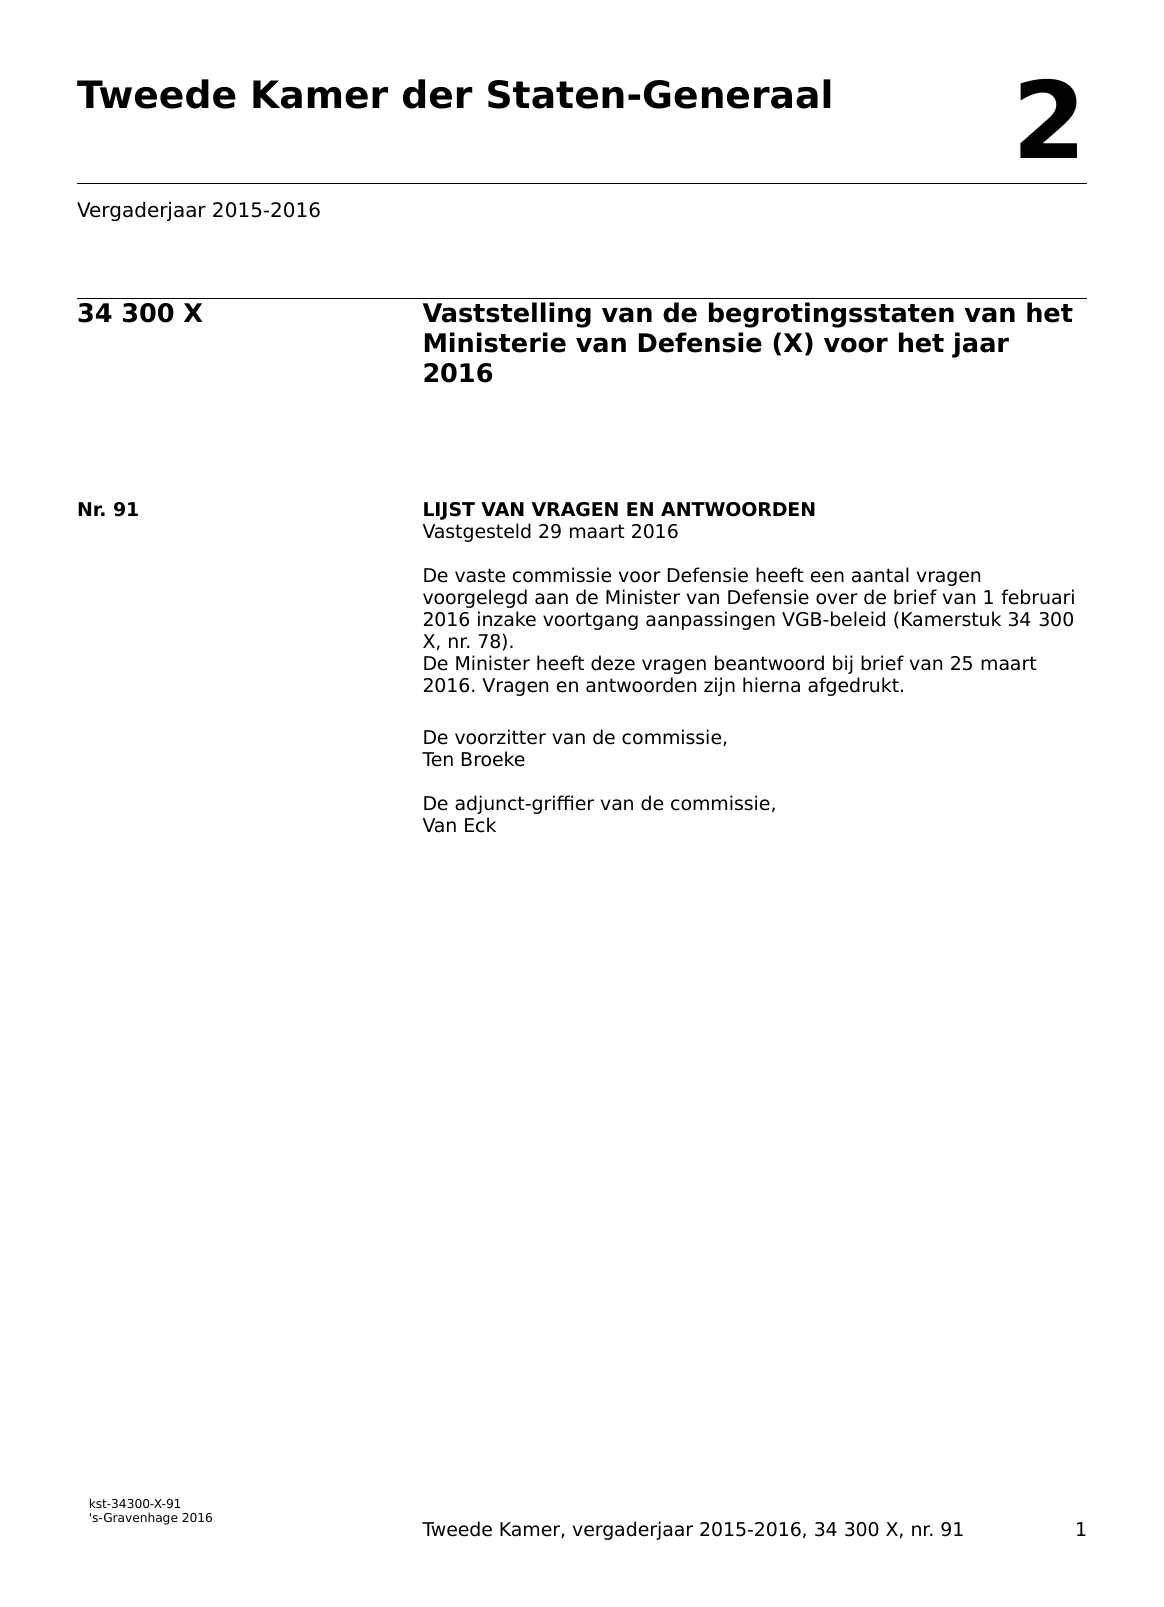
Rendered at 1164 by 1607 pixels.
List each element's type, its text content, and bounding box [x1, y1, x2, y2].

text De adjunct-griffier van de commissie, Van Eck [422, 793, 1087, 837]
text De vaste commissie voor Defensie heeft een aantal vragen voorgelegd aan de Minister van Defensie over de brief van 1 februari 2016 inzake voortgang aanpassingen VGB-beleid (Kamerstuk 34 300 X, nr. 78). [422, 565, 1087, 653]
subtitle Nr. 91 LIJST VAN VRAGEN EN ANTWOORDEN [77, 499, 1087, 521]
text Vastgesteld 29 maart 2016 [422, 521, 1087, 543]
text De voorzitter van de commissie, Ten Broeke [422, 727, 1087, 771]
table_cell Vergaderjaar 2015-2016 [77, 184, 1087, 298]
table_header Tweede Kamer der Staten-Generaal [77, 59, 886, 183]
table_header 2 [886, 59, 1087, 183]
text De Minister heeft deze vragen beantwoord bij brief van 25 maart 2016. Vragen en antwoorden zijn hierna afgedrukt. [422, 653, 1087, 697]
text 's-Gravenhage 2016 [88, 1511, 323, 1525]
subtitle 34 300 X Vaststelling van de begrotingsstaten van het Ministerie van Defensie (X) voor het jaar 2016 [77, 299, 1087, 388]
text kst-34300-X-91 [88, 1497, 323, 1511]
